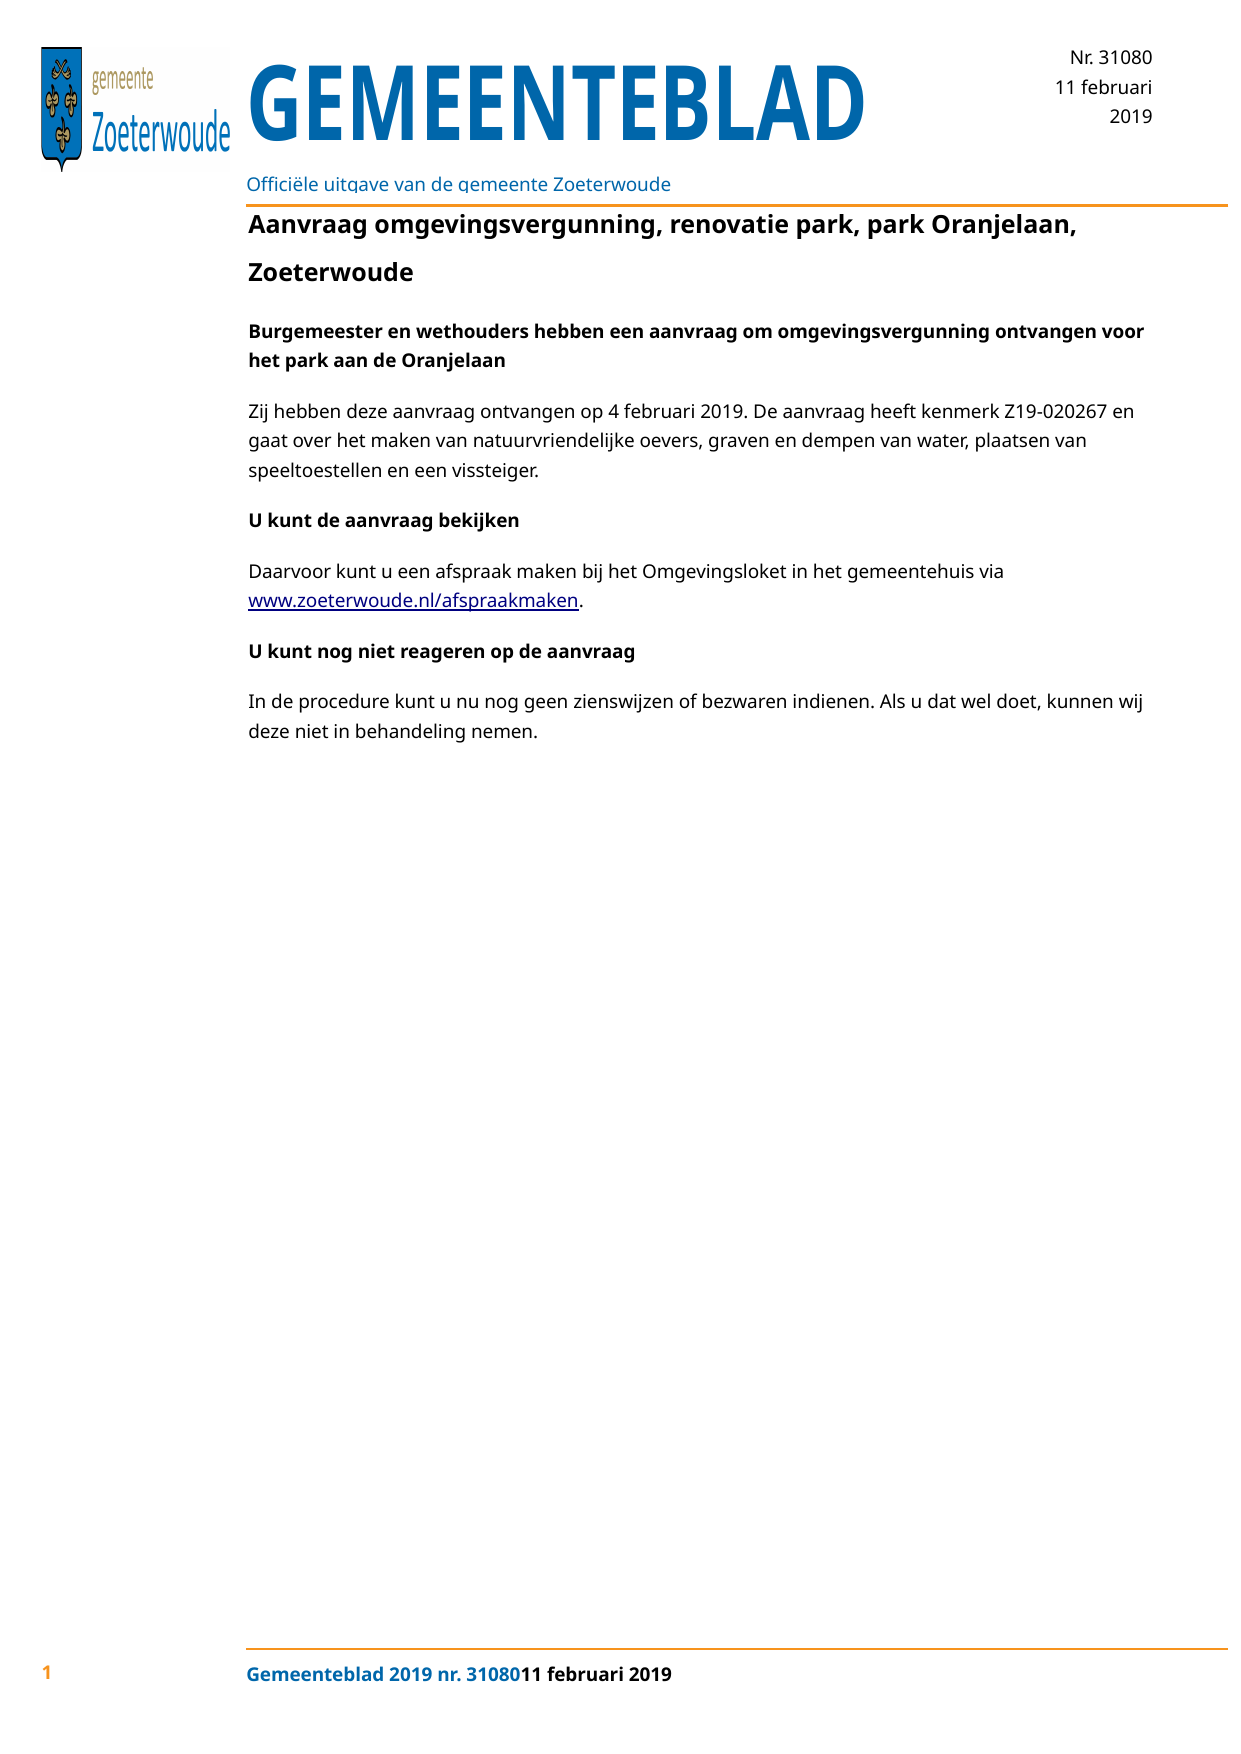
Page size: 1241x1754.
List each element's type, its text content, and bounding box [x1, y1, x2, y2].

text Daarvoor kunt u een afspraak maken bij het Omgevingsloket in het gemeentehuis via www.zoeterwoude.nl/afspraakmaken. [248, 558, 1152, 613]
text U kunt de aanvraag bekijken [248, 507, 1152, 533]
text In de procedure kunt u nu nog geen zienswijzen of bezwaren indienen. Als u dat wel doet, kunnen wij deze niet in behandeling nemen. [248, 688, 1152, 744]
text Zij hebben deze aanvraag ontvangen op 4 februari 2019. De aanvraag heeft kenmerk Z19-020267 en gaat over het maken van natuurvriendelijke oevers, graven en dempen van water, plaatsen van speeltoestellen en een vissteiger. [248, 398, 1152, 483]
text U kunt nog niet reageren op de aanvraag [248, 638, 1152, 664]
picture [41, 47, 231, 172]
text Aanvraag omgevingsvergunning, renovatie park, park Oranjelaan, Zoeterwoude [248, 207, 1152, 288]
text Burgemeester en wethouders hebben een aanvraag om omgevingsvergunning ontvangen voor het park aan de Oranjelaan [248, 318, 1152, 373]
